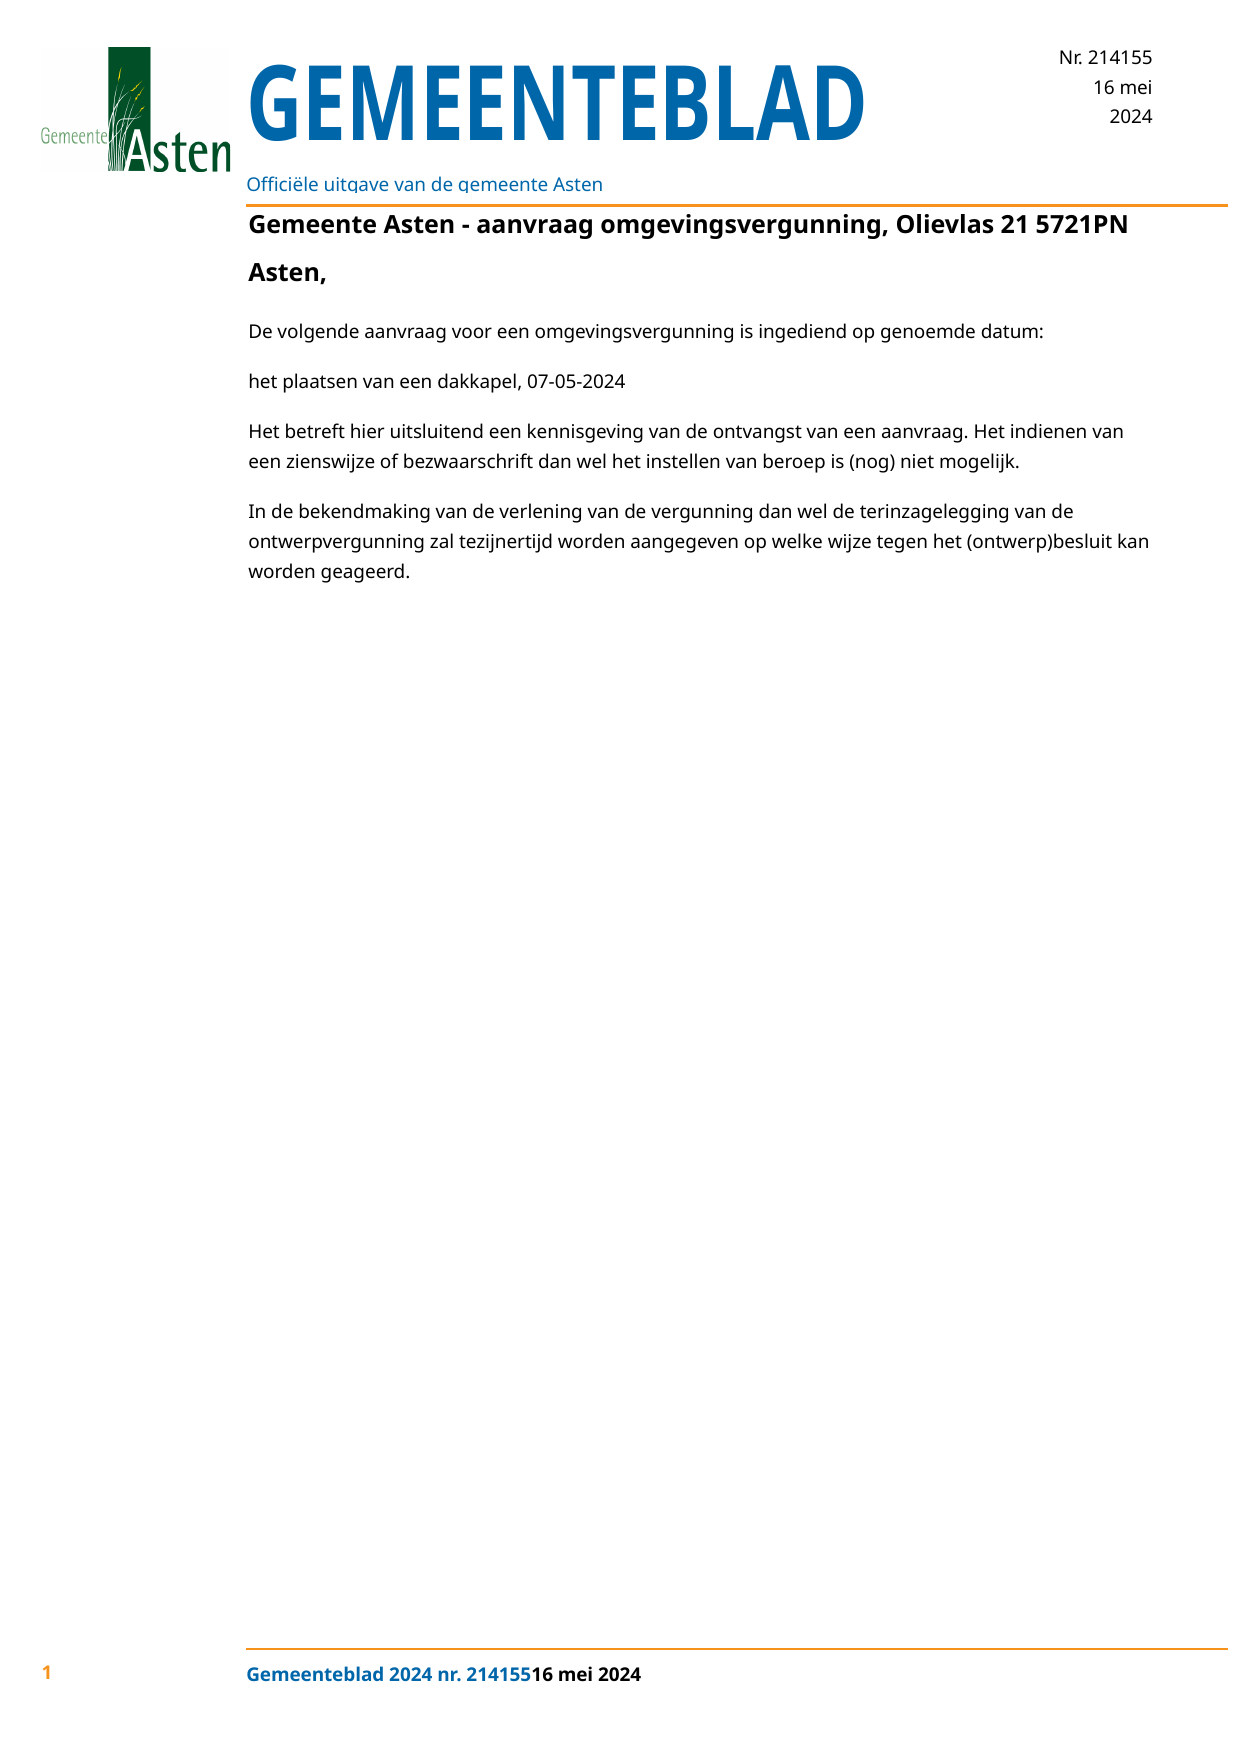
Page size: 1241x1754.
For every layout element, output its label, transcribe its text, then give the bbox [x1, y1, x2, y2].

text Het betreft hier uitsluitend een kennisgeving van de ontvangst van een aanvraag. Het indienen van een zienswijze of bezwaarschrift dan wel het instellen van beroep is (nog) niet mogelijk. [248, 419, 1152, 474]
text De volgende aanvraag voor een omgevingsvergunning is ingediend op genoemde datum: [248, 318, 1152, 344]
text het plaatsen van een dakkapel, 07-05-2024 [248, 368, 1152, 394]
text In de bekendmaking van de verlening van de vergunning dan wel de terinzagelegging van de ontwerpvergunning zal tezijnertijd worden aangegeven op welke wijze tegen het (ontwerp)besluit kan worden geageerd. [248, 499, 1152, 584]
picture [41, 47, 231, 172]
text Gemeente Asten - aanvraag omgevingsvergunning, Olievlas 21 5721PN Asten, [248, 207, 1152, 288]
